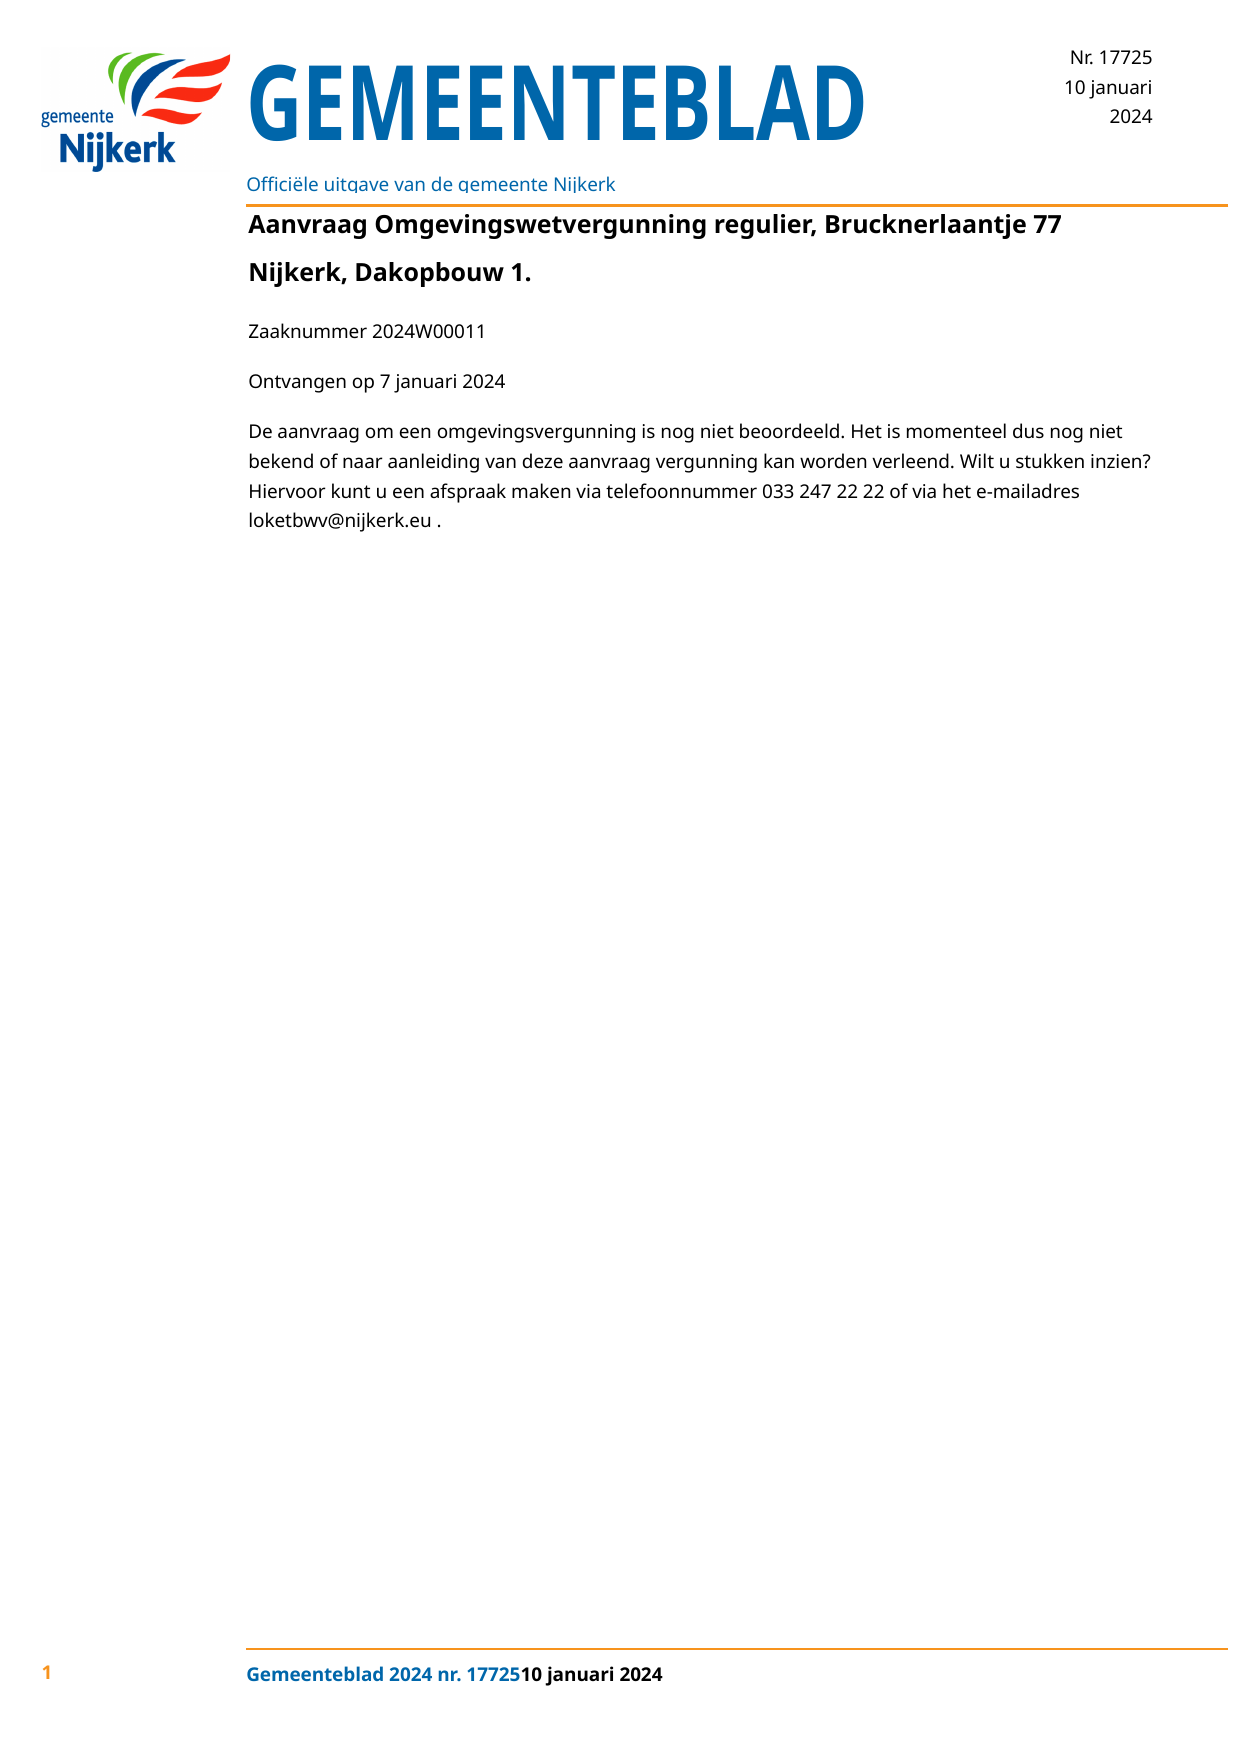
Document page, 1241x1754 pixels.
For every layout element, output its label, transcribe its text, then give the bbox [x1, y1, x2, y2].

text De aanvraag om een omgevingsvergunning is nog niet beoordeeld. Het is momenteel dus nog niet bekend of naar aanleiding van deze aanvraag vergunning kan worden verleend. Wilt u stukken inzien? Hiervoor kunt u een afspraak maken via telefoonnummer 033 247 22 22 of via het e-mailadres loketbwv@nijkerk.eu . [248, 419, 1152, 533]
text Zaaknummer 2024W00011 [248, 318, 1152, 344]
text Aanvraag Omgevingswetvergunning regulier, Brucknerlaantje 77 Nijkerk, Dakopbouw 1. [248, 207, 1152, 288]
text Ontvangen op 7 januari 2024 [248, 368, 1152, 394]
picture [41, 47, 231, 172]
